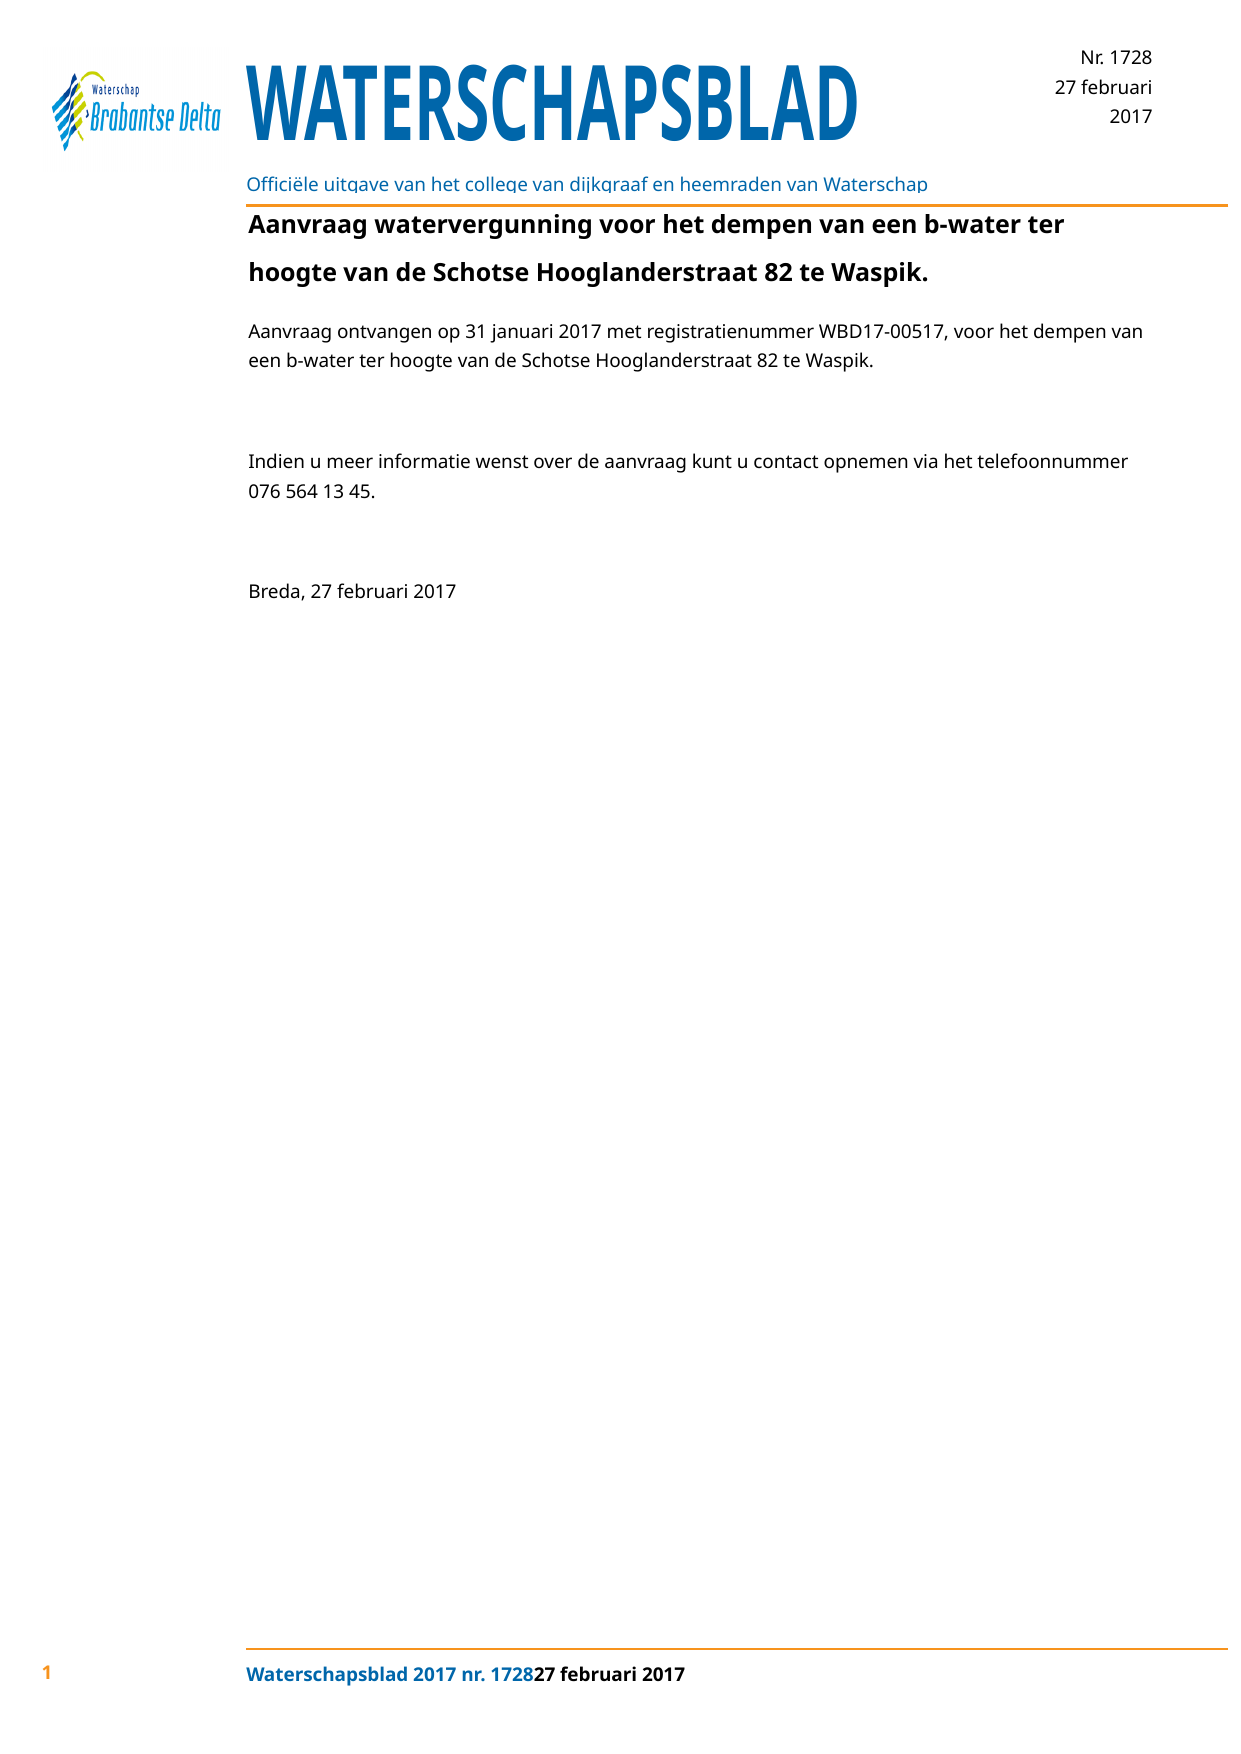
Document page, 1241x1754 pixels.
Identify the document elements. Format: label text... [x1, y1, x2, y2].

text Aanvraag ontvangen op 31 januari 2017 met registratienummer WBD17-00517, voor het dempen van een b-water ter hoogte van de Schotse Hooglanderstraat 82 te Waspik. [248, 318, 1152, 373]
text Aanvraag watervergunning voor het dempen van een b-water ter hoogte van de Schotse Hooglanderstraat 82 te Waspik. [248, 207, 1152, 288]
text Breda, 27 februari 2017 [248, 579, 1152, 604]
text Indien u meer informatie wenst over de aanvraag kunt u contact opnemen via het telefoonnummer 076 564 13 45. [248, 448, 1152, 504]
picture [41, 47, 231, 172]
